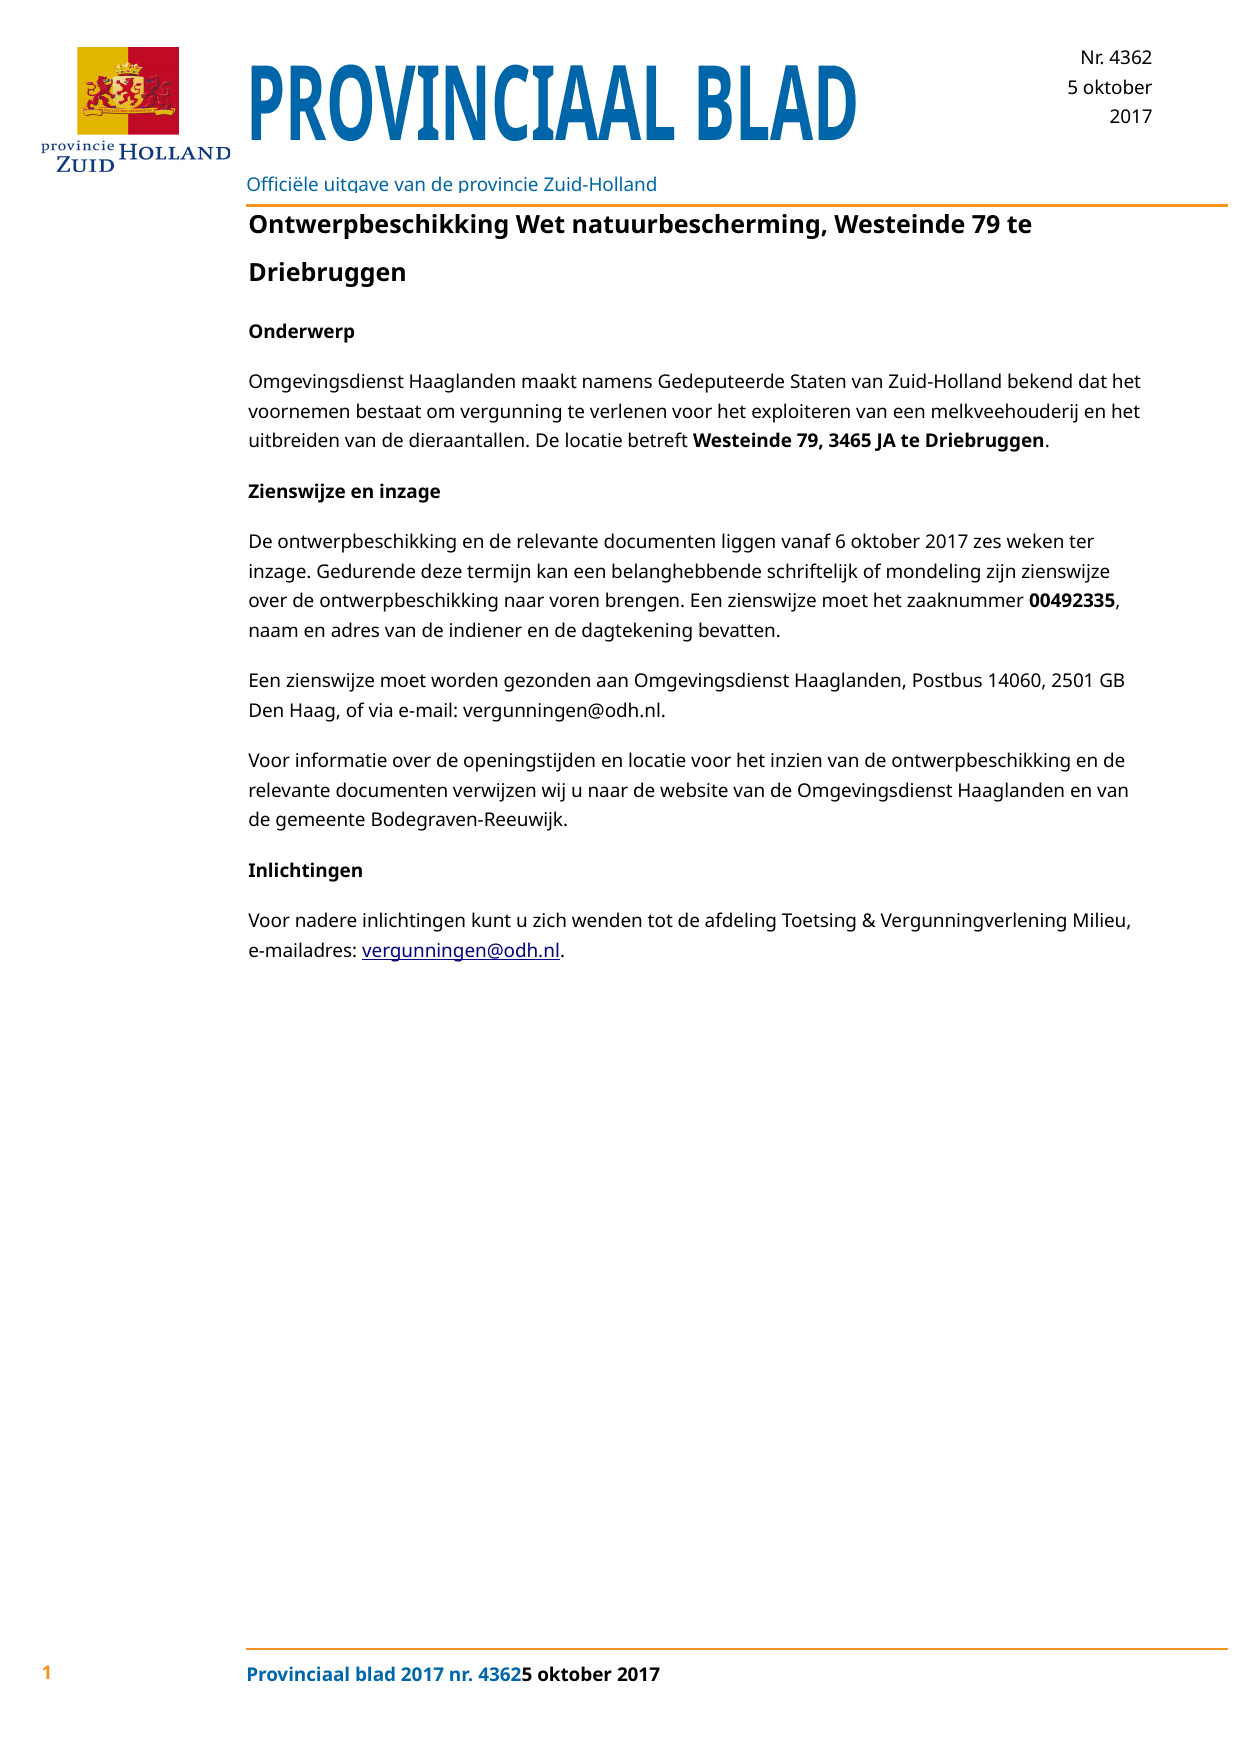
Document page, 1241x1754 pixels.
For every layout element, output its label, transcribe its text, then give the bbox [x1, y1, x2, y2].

text Een zienswijze moet worden gezonden aan Omgevingsdienst Haaglanden, Postbus 14060, 2501 GB Den Haag, of via e-mail: vergunningen@odh.nl. [248, 667, 1152, 723]
text Ontwerpbeschikking Wet natuurbescherming, Westeinde 79 te Driebruggen [248, 207, 1152, 288]
text Omgevingsdienst Haaglanden maakt namens Gedeputeerde Staten van Zuid-Holland bekend dat het voornemen bestaat om vergunning te verlenen voor het exploiteren van een melkveehouderij en het uitbreiden van de dieraantallen. De locatie betreft Westeinde 79, 3465 JA te Driebruggen. [248, 368, 1152, 453]
picture [41, 47, 231, 172]
text Zienswijze en inzage [248, 478, 1152, 504]
text Voor informatie over de openingstijden en locatie voor het inzien van de ontwerpbeschikking en de relevante documenten verwijzen wij u naar de website van de Omgevingsdienst Haaglanden en van de gemeente Bodegraven-Reeuwijk. [248, 747, 1152, 832]
text Inlichtingen [248, 857, 1152, 883]
text Voor nadere inlichtingen kunt u zich wenden tot de afdeling Toetsing & Vergunningverlening Milieu, e-mailadres: vergunningen@odh.nl. [248, 907, 1152, 963]
text Onderwerp [248, 318, 1152, 344]
text De ontwerpbeschikking en de relevante documenten liggen vanaf 6 oktober 2017 zes weken ter inzage. Gedurende deze termijn kan een belanghebbende schriftelijk of mondeling zijn zienswijze over de ontwerpbeschikking naar voren brengen. Een zienswijze moet het zaaknummer 00492335, naam en adres van de indiener en de dagtekening bevatten. [248, 528, 1152, 643]
